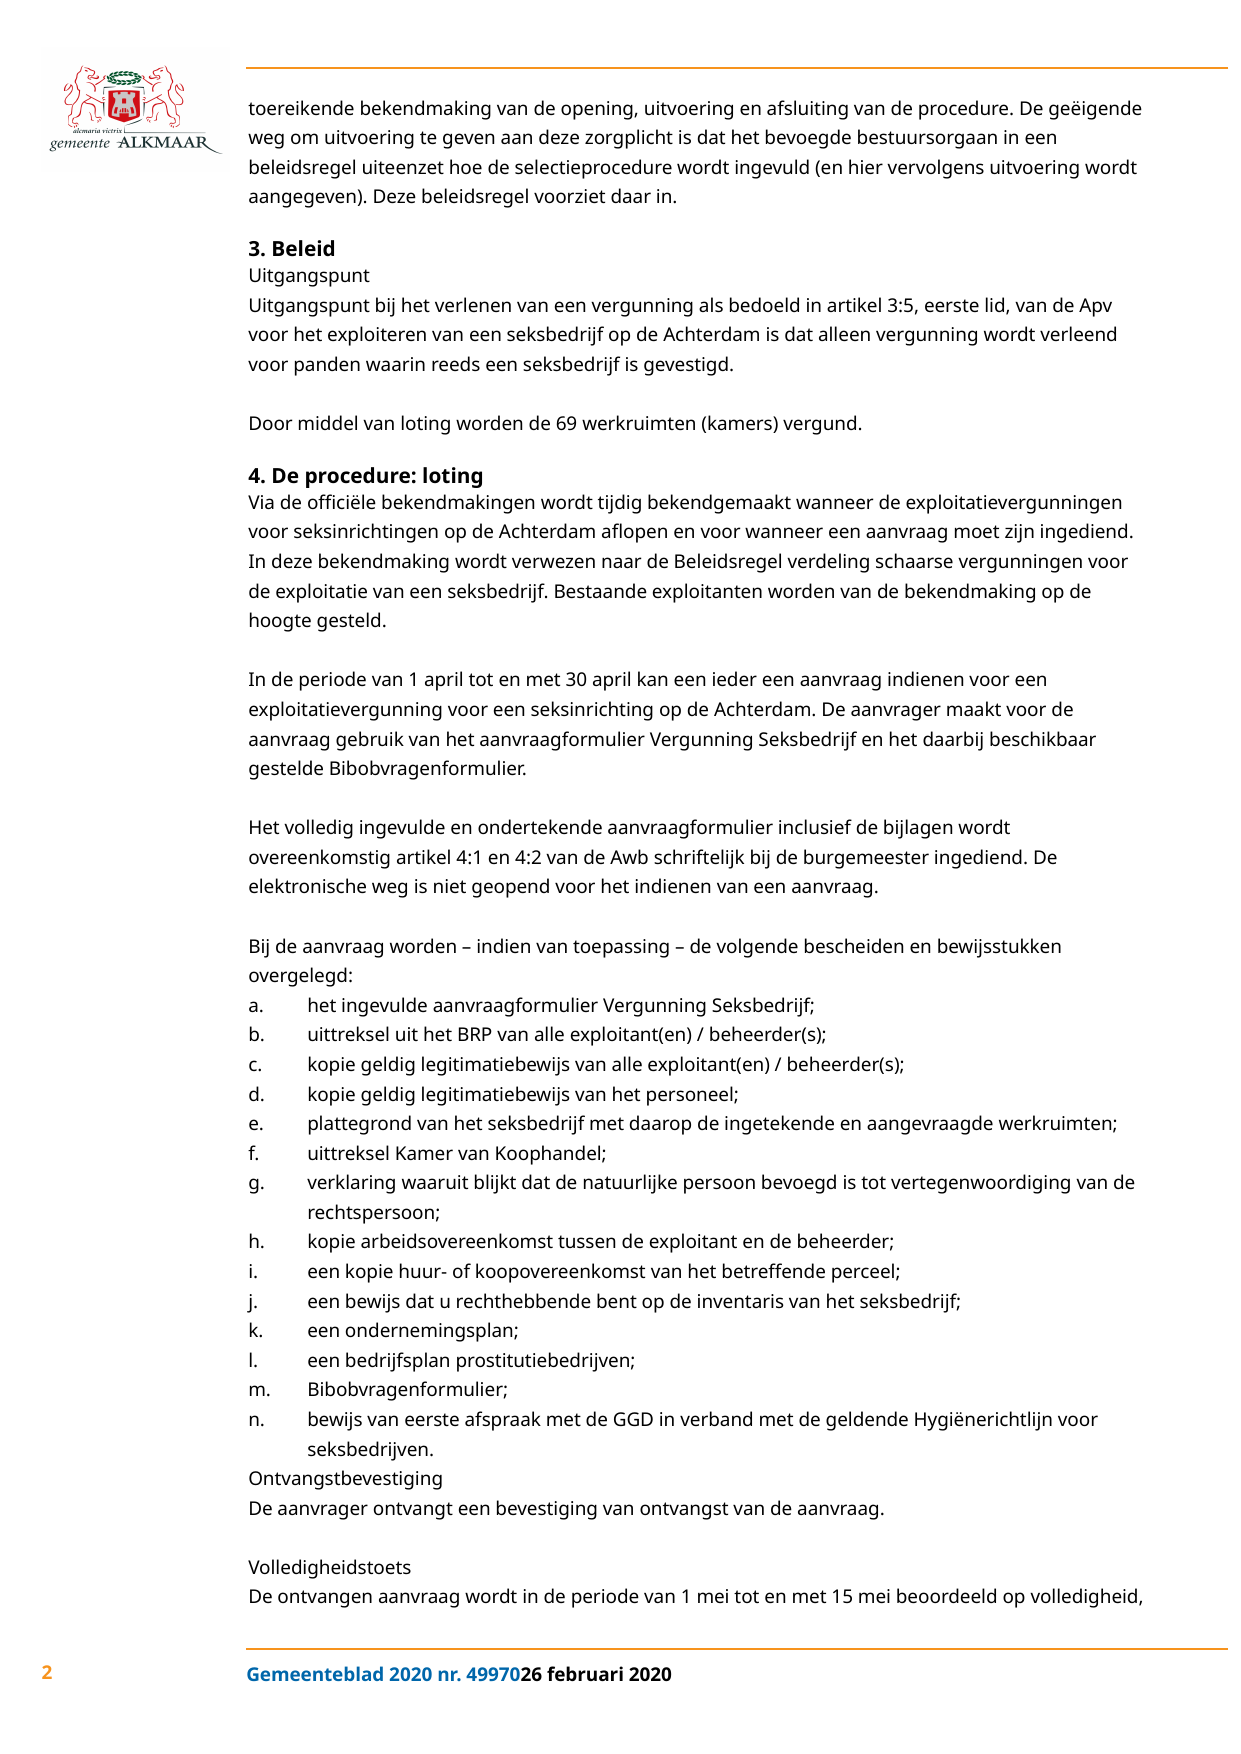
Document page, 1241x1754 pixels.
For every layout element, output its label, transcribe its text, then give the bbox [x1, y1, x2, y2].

list een kopie huur- of koopovereenkomst van het betreffende perceel; [248, 1258, 1152, 1284]
list uittreksel Kamer van Koophandel; [248, 1140, 1152, 1166]
list bewijs van eerste afspraak met de GGD in verband met de geldende Hygiënerichtlijn voor seksbedrijven. [248, 1406, 1152, 1462]
picture [41, 47, 231, 172]
text Het volledig ingevulde en ondertekende aanvraagformulier inclusief de bijlagen wordt overeenkomstig artikel 4:1 en 4:2 van de Awb schriftelijk bij de burgemeester ingediend. De elektronische weg is niet geopend voor het indienen van een aanvraag. [248, 814, 1152, 899]
text De aanvrager ontvangt een bevestiging van ontvangst van de aanvraag. [248, 1495, 1152, 1521]
text Uitgangspunt [248, 262, 1152, 288]
text Volledigheidstoets [248, 1554, 1152, 1580]
list kopie geldig legitimatiebewijs van alle exploitant(en) / beheerder(s); [248, 1051, 1152, 1077]
text Bij de aanvraag worden – indien van toepassing – de volgende bescheiden en bewijsstukken overgelegd: [248, 933, 1152, 988]
text Via de officiële bekendmakingen wordt tijdig bekendgemaakt wanneer de exploitatievergunningen voor seksinrichtingen op de Achterdam aflopen en voor wanneer een aanvraag moet zijn ingediend. In deze bekendmaking wordt verwezen naar de Beleidsregel verdeling schaarse vergunningen voor de exploitatie van een seksbedrijf. Bestaande exploitanten worden van de bekendmaking op de hoogte gesteld. [248, 489, 1152, 633]
list een ondernemingsplan; [248, 1317, 1152, 1343]
list kopie geldig legitimatiebewijs van het personeel; [248, 1081, 1152, 1107]
text 4. De procedure: loting [248, 461, 1152, 489]
text In de periode van 1 april tot en met 30 april kan een ieder een aanvraag indienen voor een exploitatievergunning voor een seksinrichting op de Achterdam. De aanvrager maakt voor de aanvraag gebruik van het aanvraagformulier Vergunning Seksbedrijf en het daarbij beschikbaar gestelde Bibobvragenformulier. [248, 667, 1152, 781]
list uittreksel uit het BRP van alle exploitant(en) / beheerder(s); [248, 1022, 1152, 1047]
text 3. Beleid [248, 234, 1152, 262]
list het ingevulde aanvraagformulier Vergunning Seksbedrijf; [248, 992, 1152, 1018]
list een bedrijfsplan prostitutiebedrijven; [248, 1347, 1152, 1373]
list kopie arbeidsovereenkomst tussen de exploitant en de beheerder; [248, 1229, 1152, 1254]
list plattegrond van het seksbedrijf met daarop de ingetekende en aangevraagde werkruimten; [248, 1110, 1152, 1136]
text Uitgangspunt bij het verlenen van een vergunning als bedoeld in artikel 3:5, eerste lid, van de Apv voor het exploiteren van een seksbedrijf op de Achterdam is dat alleen vergunning wordt verleend voor panden waarin reeds een seksbedrijf is gevestigd. [248, 292, 1152, 377]
text De ontvangen aanvraag wordt in de periode van 1 mei tot en met 15 mei beoordeeld op volledigheid, [248, 1584, 1152, 1609]
text toereikende bekendmaking van de opening, uitvoering en afsluiting van de procedure. De geëigende weg om uitvoering te geven aan deze zorgplicht is dat het bevoegde bestuursorgaan in een beleidsregel uiteenzet hoe de selectieprocedure wordt ingevuld (en hier vervolgens uitvoering wordt aangegeven). Deze beleidsregel voorziet daar in. [248, 95, 1152, 209]
text Ontvangstbevestiging [248, 1465, 1152, 1491]
list Bibobvragenformulier; [248, 1377, 1152, 1402]
list verklaring waaruit blijkt dat de natuurlijke persoon bevoegd is tot vertegenwoordiging van de rechtspersoon; [248, 1169, 1152, 1225]
list een bewijs dat u rechthebbende bent op de inventaris van het seksbedrijf; [248, 1288, 1152, 1314]
text Door middel van loting worden de 69 werkruimten (kamers) vergund. [248, 410, 1152, 436]
